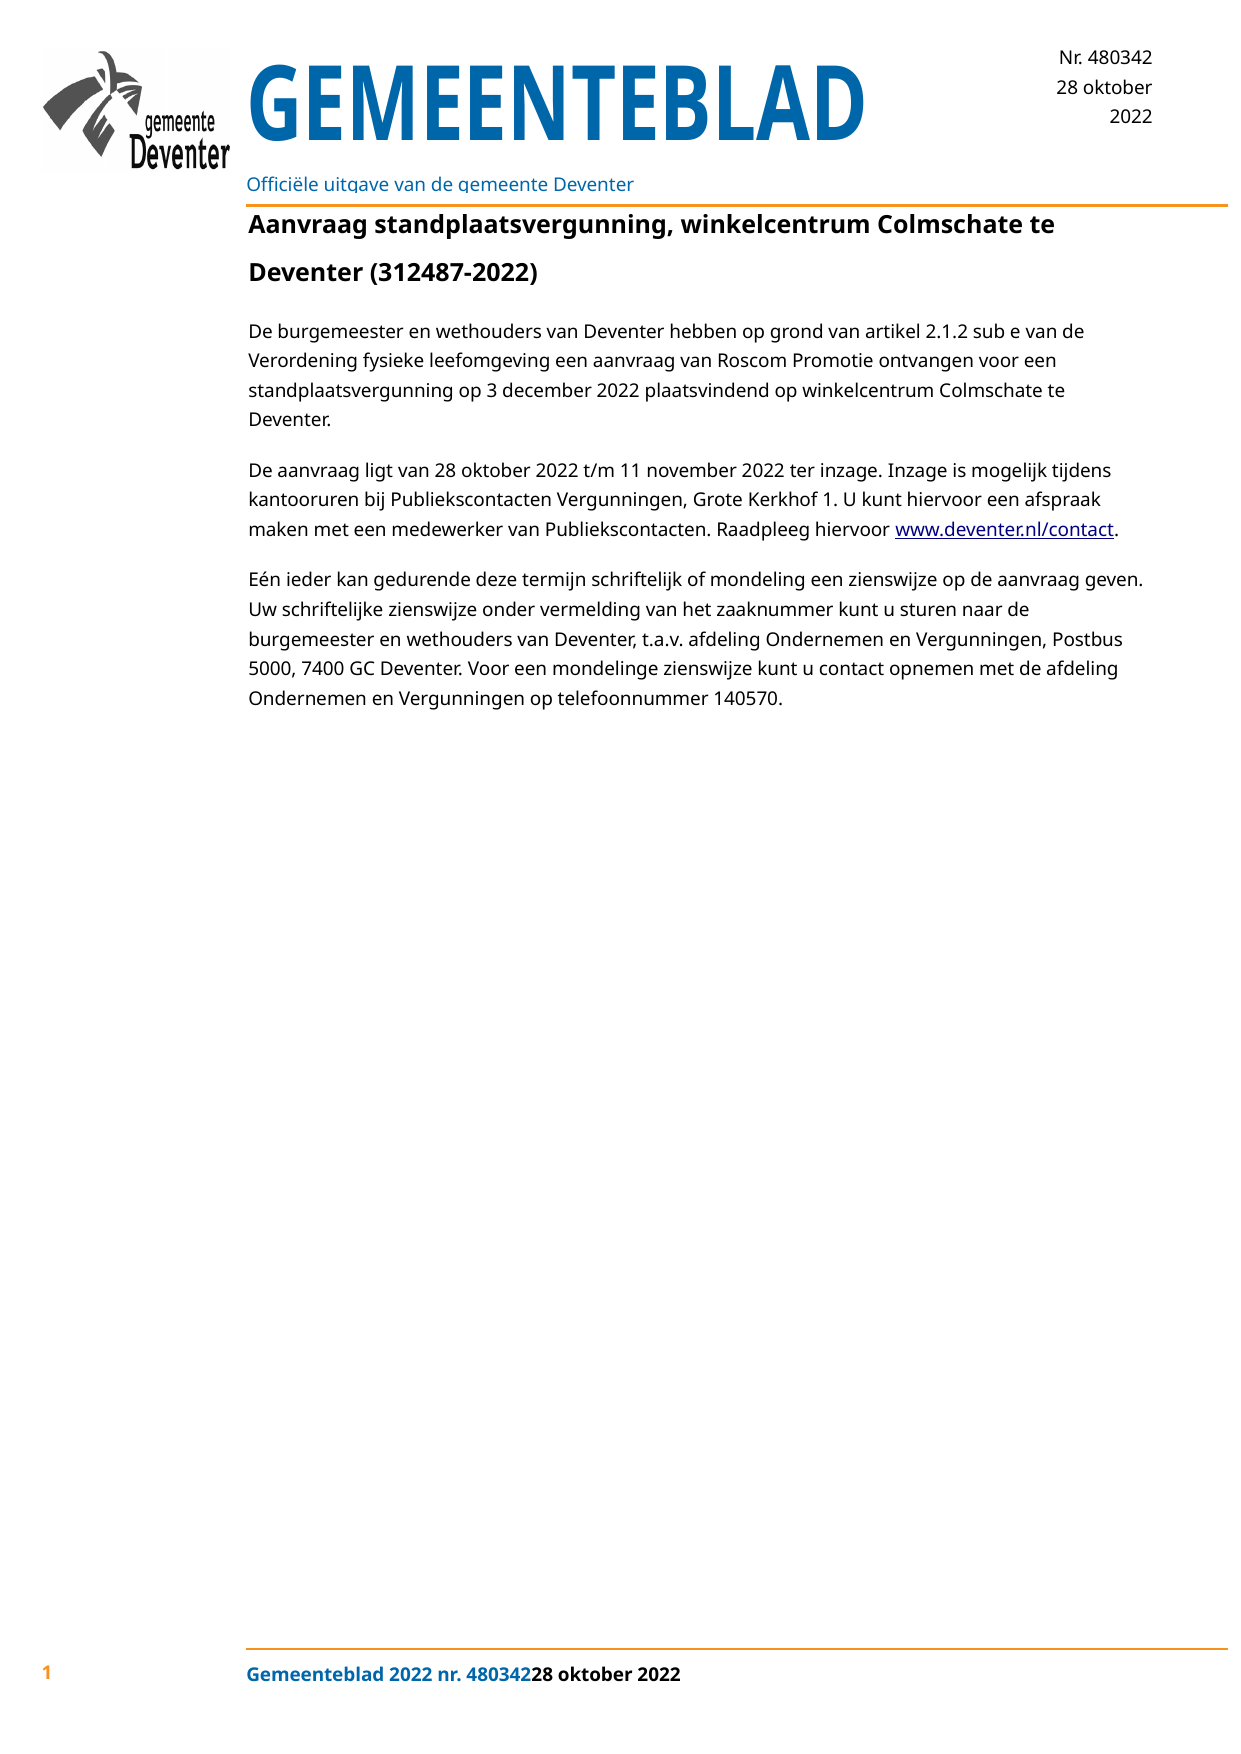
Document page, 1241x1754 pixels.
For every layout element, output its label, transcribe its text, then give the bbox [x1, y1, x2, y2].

text Eén ieder kan gedurende deze termijn schriftelijk of mondeling een zienswijze op de aanvraag geven. Uw schriftelijke zienswijze onder vermelding van het zaaknummer kunt u sturen naar de burgemeester en wethouders van Deventer, t.a.v. afdeling Ondernemen en Vergunningen, Postbus 5000, 7400 GC Deventer. Voor een mondelinge zienswijze kunt u contact opnemen met de afdeling Ondernemen en Vergunningen op telefoonnummer 140570. [248, 567, 1152, 711]
picture [41, 47, 231, 172]
text Aanvraag standplaatsvergunning, winkelcentrum Colmschate te Deventer (312487-2022) [248, 207, 1152, 288]
text De aanvraag ligt van 28 oktober 2022 t/m 11 november 2022 ter inzage. Inzage is mogelijk tijdens kantooruren bij Publiekscontacten Vergunningen, Grote Kerkhof 1. U kunt hiervoor een afspraak maken met een medewerker van Publiekscontacten. Raadpleeg hiervoor www.deventer.nl/contact. [248, 457, 1152, 542]
text De burgemeester en wethouders van Deventer hebben op grond van artikel 2.1.2 sub e van de Verordening fysieke leefomgeving een aanvraag van Roscom Promotie ontvangen voor een standplaatsvergunning op 3 december 2022 plaatsvindend op winkelcentrum Colmschate te Deventer. [248, 318, 1152, 432]
